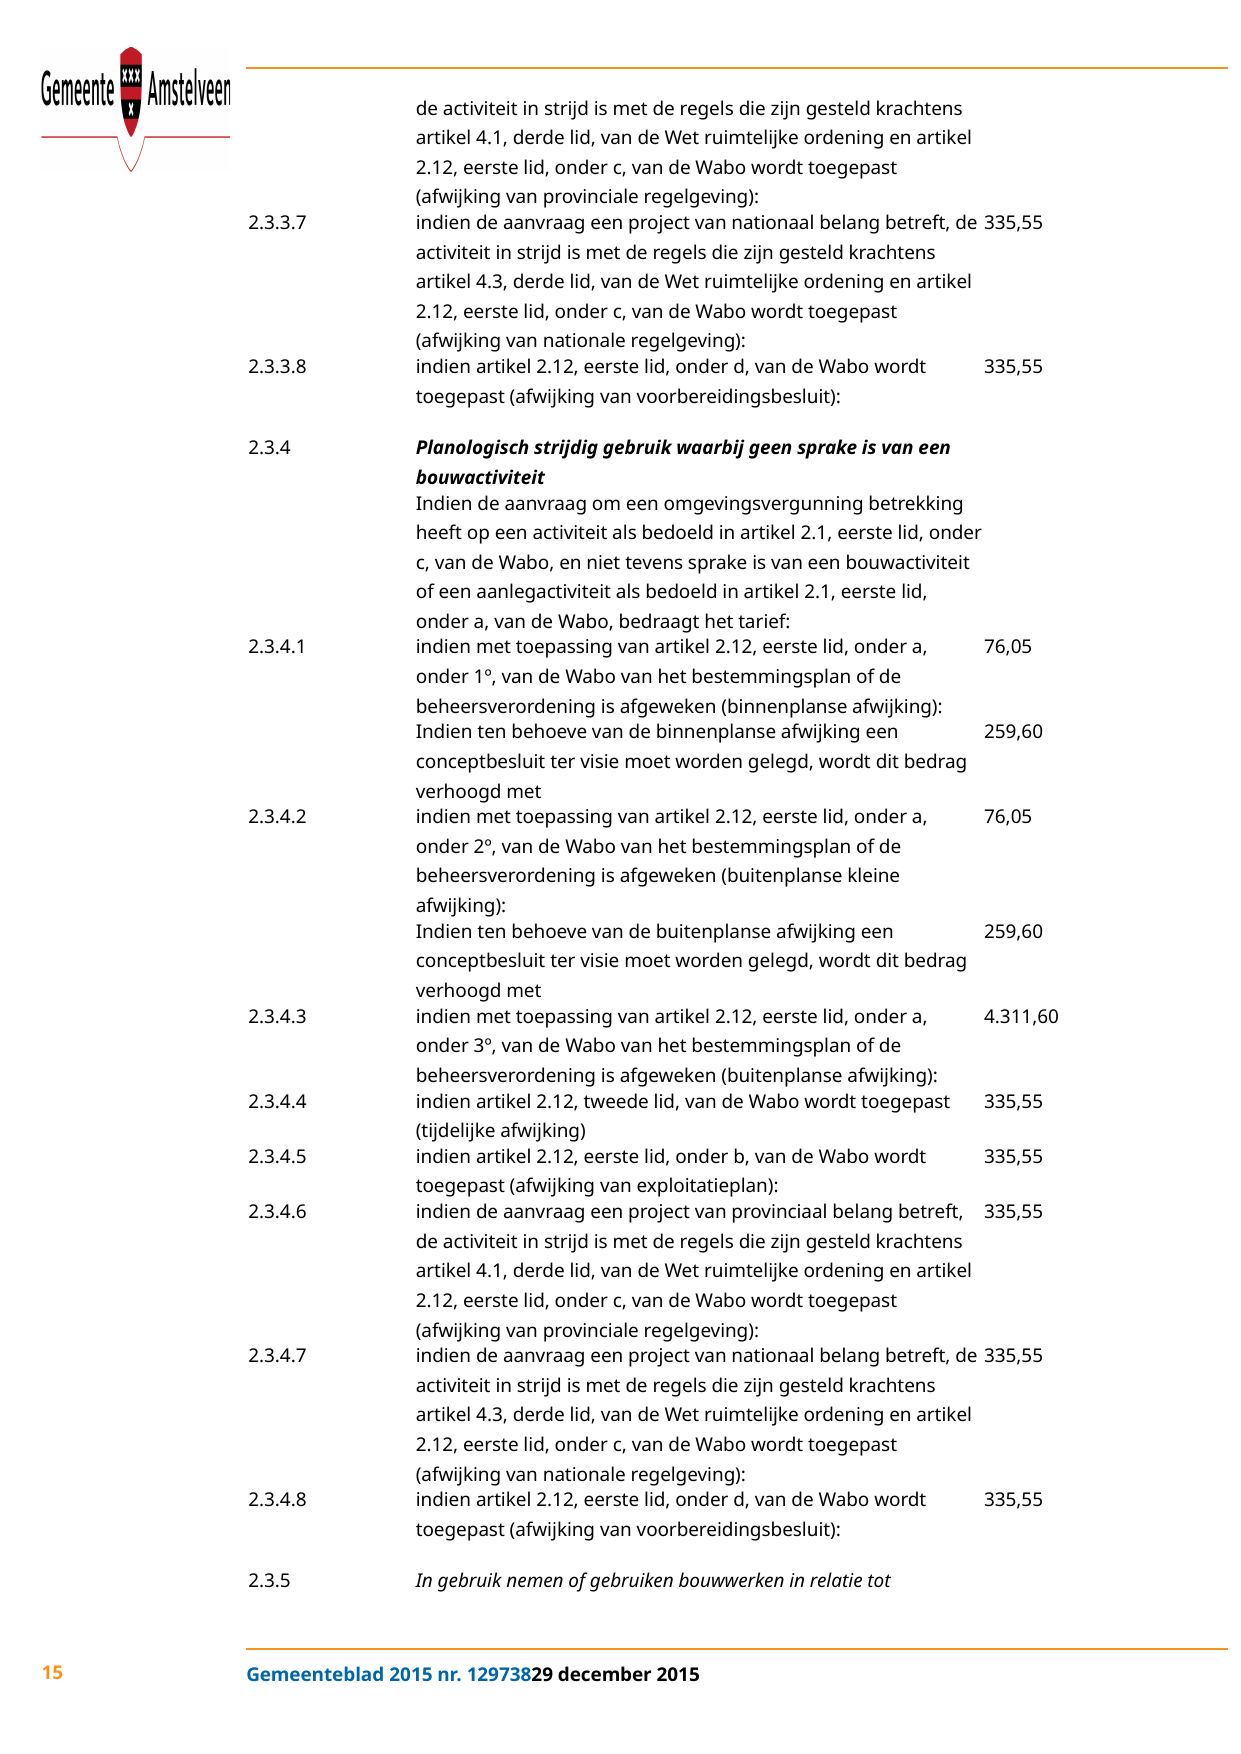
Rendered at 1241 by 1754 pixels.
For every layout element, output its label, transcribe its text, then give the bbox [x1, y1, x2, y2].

table_cell 335,55 [984, 1487, 1152, 1542]
table_cell Indien ten behoeve van de binnenplanse afwijking een conceptbesluit ter visie moet worden gelegd, wordt dit bedrag verhoogd met [416, 719, 984, 803]
table_cell [984, 95, 1152, 209]
table_cell [248, 1542, 416, 1568]
table_cell [984, 409, 1152, 434]
table_cell 2.3.4.7 [248, 1343, 416, 1487]
table_cell indien met toepassing van artikel 2.12, eerste lid, onder a, onder 1º, van de Wabo van het bestemmingsplan of de beheersverordening is afgeweken (binnenplanse afwijking): [416, 634, 984, 719]
table_cell 2.3.4.4 [248, 1088, 416, 1143]
table_cell indien de aanvraag een project van provinciaal belang betreft, de activiteit in strijd is met de regels die zijn gesteld krachtens artikel 4.1, derde lid, van de Wet ruimtelijke ordening en artikel 2.12, eerste lid, onder c, van de Wabo wordt toegepast (afwijking van provinciale regelgeving): [416, 1199, 984, 1342]
picture [41, 47, 231, 172]
table_cell [984, 434, 1152, 490]
table_cell 335,55 [984, 209, 1152, 353]
table_cell [248, 918, 416, 1003]
table_cell [248, 490, 416, 634]
table_cell 335,55 [984, 1343, 1152, 1487]
table_cell indien artikel 2.12, eerste lid, onder d, van de Wabo wordt toegepast (afwijking van voorbereidingsbesluit): [416, 353, 984, 409]
table_cell indien artikel 2.12, tweede lid, van de Wabo wordt toegepast (tijdelijke afwijking) [416, 1088, 984, 1143]
table_cell indien de aanvraag een project van nationaal belang betreft, de activiteit in strijd is met de regels die zijn gesteld krachtens artikel 4.3, derde lid, van de Wet ruimtelijke ordening en artikel 2.12, eerste lid, onder c, van de Wabo wordt toegepast (afwijking van nationale regelgeving): [416, 1343, 984, 1487]
table_cell 259,60 [984, 719, 1152, 803]
table_cell 2.3.4.6 [248, 1199, 416, 1342]
table_cell 2.3.3.8 [248, 353, 416, 409]
table_cell 259,60 [984, 918, 1152, 1003]
table_cell [984, 490, 1152, 634]
table_cell indien met toepassing van artikel 2.12, eerste lid, onder a, onder 3º, van de Wabo van het bestemmingsplan of de beheersverordening is afgeweken (buitenplanse afwijking): [416, 1003, 984, 1088]
table_cell [248, 409, 416, 434]
table_cell [416, 1542, 984, 1568]
table_cell indien met toepassing van artikel 2.12, eerste lid, onder a, onder 2º, van de Wabo van het bestemmingsplan of de beheersverordening is afgeweken (buitenplanse kleine afwijking): [416, 804, 984, 918]
table_cell [248, 95, 416, 209]
table_cell 2.3.4.2 [248, 804, 416, 918]
table_cell [984, 1568, 1152, 1593]
table_cell 335,55 [984, 1143, 1152, 1198]
table_cell de activiteit in strijd is met de regels die zijn gesteld krachtens artikel 4.1, derde lid, van de Wet ruimtelijke ordening en artikel 2.12, eerste lid, onder c, van de Wabo wordt toegepast (afwijking van provinciale regelgeving): [416, 95, 984, 209]
table_cell 2.3.5 [248, 1568, 416, 1593]
table_cell 4.311,60 [984, 1003, 1152, 1088]
table_cell indien artikel 2.12, eerste lid, onder d, van de Wabo wordt toegepast (afwijking van voorbereidingsbesluit): [416, 1487, 984, 1542]
table_cell 2.3.4.8 [248, 1487, 416, 1542]
table_cell indien artikel 2.12, eerste lid, onder b, van de Wabo wordt toegepast (afwijking van exploitatieplan): [416, 1143, 984, 1198]
table_cell 335,55 [984, 1088, 1152, 1143]
table_cell [984, 1542, 1152, 1568]
table_cell [248, 719, 416, 803]
table_cell indien de aanvraag een project van nationaal belang betreft, de activiteit in strijd is met de regels die zijn gesteld krachtens artikel 4.3, derde lid, van de Wet ruimtelijke ordening en artikel 2.12, eerste lid, onder c, van de Wabo wordt toegepast (afwijking van nationale regelgeving): [416, 209, 984, 353]
table_cell Indien de aanvraag om een omgevingsvergunning betrekking heeft op een activiteit als bedoeld in artikel 2.1, eerste lid, onder c, van de Wabo, en niet tevens sprake is van een bouwactiviteit of een aanlegactiviteit als bedoeld in artikel 2.1, eerste lid, onder a, van de Wabo, bedraagt het tarief: [416, 490, 984, 634]
table_cell [416, 409, 984, 434]
table_cell 2.3.4.1 [248, 634, 416, 719]
table_cell 2.3.3.7 [248, 209, 416, 353]
table_cell 335,55 [984, 1199, 1152, 1342]
table_cell 2.3.4.5 [248, 1143, 416, 1198]
table_cell 335,55 [984, 353, 1152, 409]
table_cell In gebruik nemen of gebruiken bouwwerken in relatie tot [416, 1568, 984, 1593]
table_cell Indien ten behoeve van de buitenplanse afwijking een conceptbesluit ter visie moet worden gelegd, wordt dit bedrag verhoogd met [416, 918, 984, 1003]
table_cell Planologisch strijdig gebruik waarbij geen sprake is van een bouwactiviteit [416, 434, 984, 490]
table_cell 2.3.4 [248, 434, 416, 490]
table_cell 2.3.4.3 [248, 1003, 416, 1088]
table_cell 76,05 [984, 634, 1152, 719]
table_cell 76,05 [984, 804, 1152, 918]
